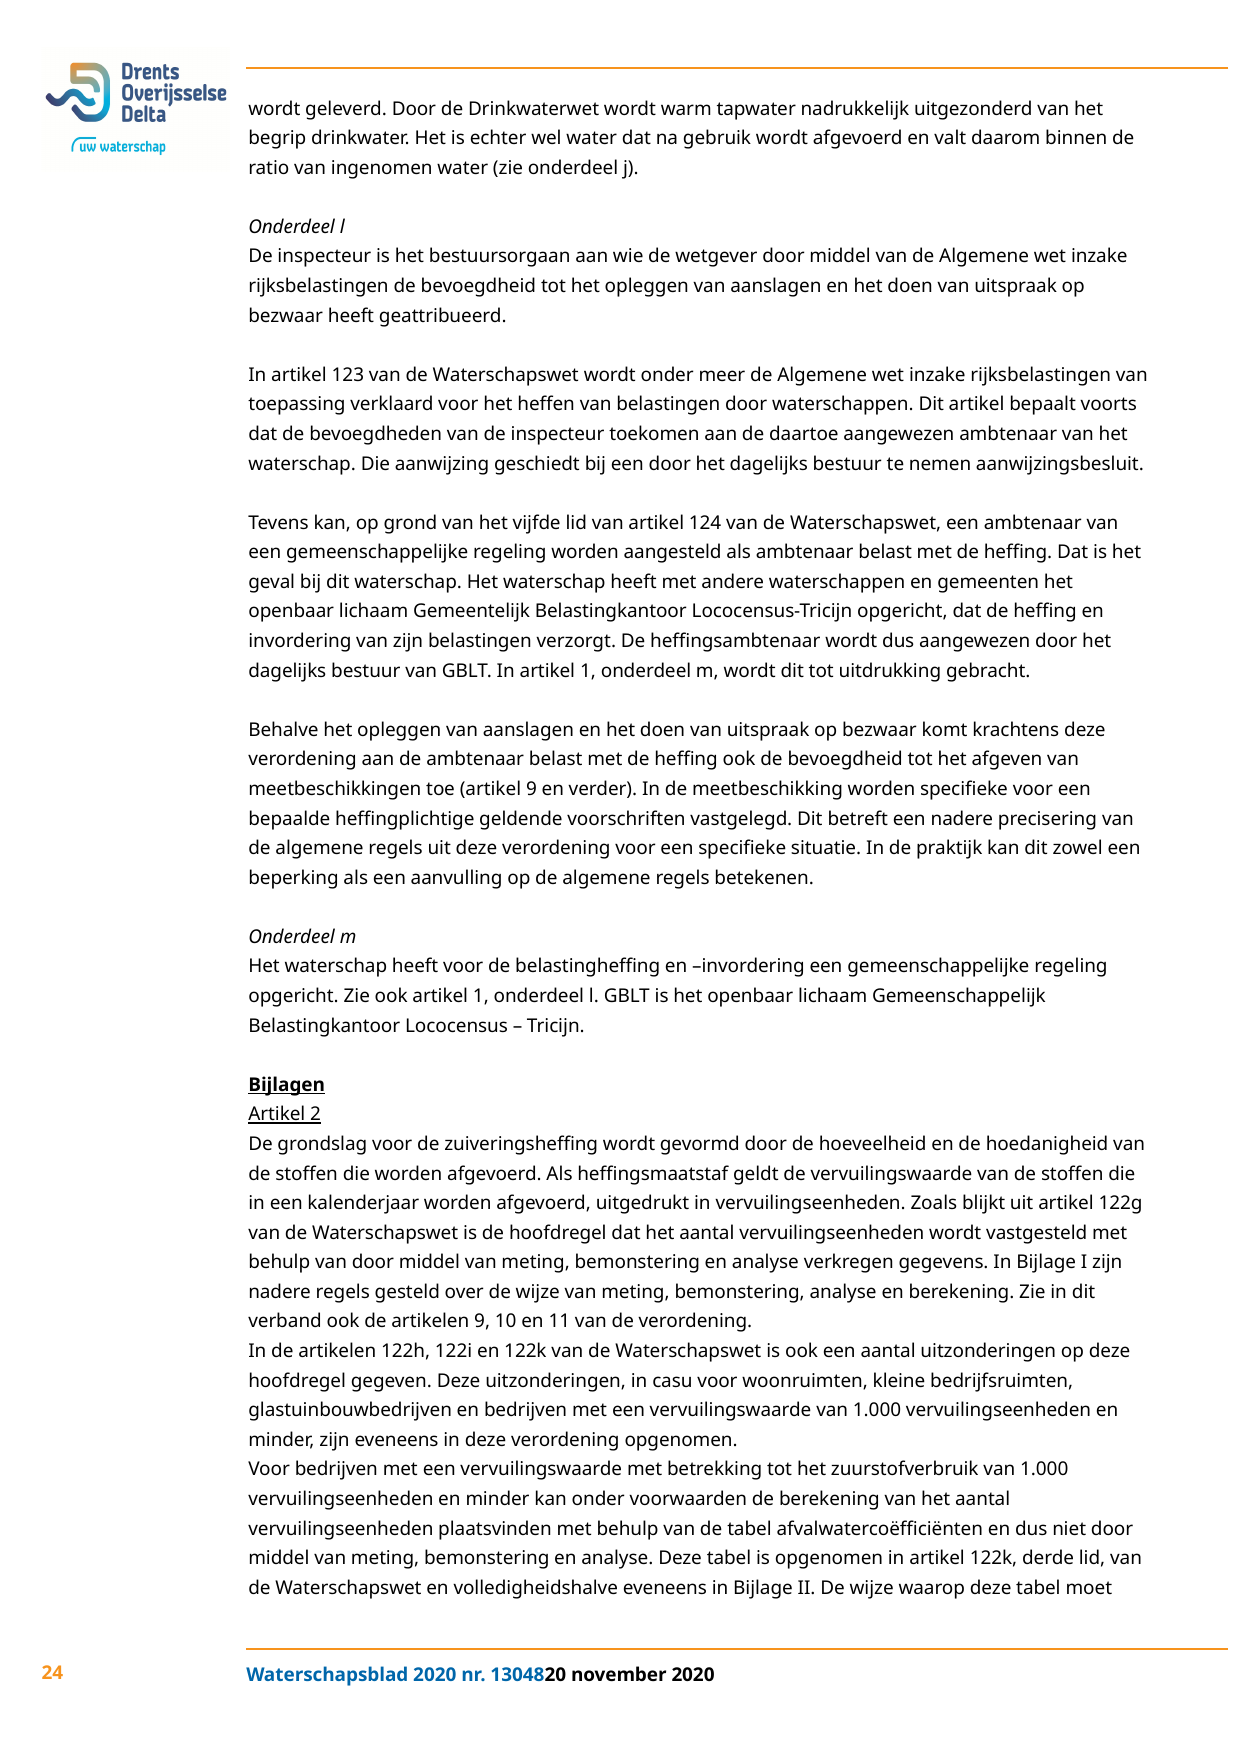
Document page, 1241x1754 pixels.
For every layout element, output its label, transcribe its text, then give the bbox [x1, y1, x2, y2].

text In artikel 123 van de Waterschapswet wordt onder meer de Algemene wet inzake rijksbelastingen van toepassing verklaard voor het heffen van belastingen door waterschappen. Dit artikel bepaalt voorts dat de bevoegdheden van de inspecteur toekomen aan de daartoe aangewezen ambtenaar van het waterschap. Die aanwijzing geschiedt bij een door het dagelijks bestuur te nemen aanwijzingsbesluit. [248, 361, 1152, 476]
text De grondslag voor de zuiveringsheffing wordt gevormd door de hoeveelheid en de hoedanigheid van de stoffen die worden afgevoerd. Als heffingsmaatstaf geldt de vervuilingswaarde van de stoffen die in een kalenderjaar worden afgevoerd, uitgedrukt in vervuilingseenheden. Zoals blijkt uit artikel 122g van de Waterschapswet is de hoofdregel dat het aantal vervuilingseenheden wordt vastgesteld met behulp van door middel van meting, bemonstering en analyse verkregen gegevens. In Bijlage I zijn nadere regels gesteld over de wijze van meting, bemonstering, analyse en berekening. Zie in dit verband ook de artikelen 9, 10 en 11 van de verordening. [248, 1130, 1152, 1333]
text Onderdeel l [248, 213, 1152, 239]
picture [41, 47, 231, 172]
text Het waterschap heeft voor de belastingheffing en –invordering een gemeenschappelijke regeling opgericht. Zie ook artikel 1, onderdeel l. GBLT is het openbaar lichaam Gemeenschappelijk Belastingkantoor Lococensus – Tricijn. [248, 953, 1152, 1038]
text Artikel 2 [248, 1101, 1152, 1126]
text wordt geleverd. Door de Drinkwaterwet wordt warm tapwater nadrukkelijk uitgezonderd van het begrip drinkwater. Het is echter wel water dat na gebruik wordt afgevoerd en valt daarom binnen de ratio van ingenomen water (zie onderdeel j). [248, 95, 1152, 180]
text Onderdeel m [248, 923, 1152, 949]
text Bijlagen [248, 1071, 1152, 1097]
text Behalve het opleggen van aanslagen en het doen van uitspraak op bezwaar komt krachtens deze verordening aan de ambtenaar belast met de heffing ook de bevoegdheid tot het afgeven van meetbeschikkingen toe (artikel 9 en verder). In de meetbeschikking worden specifieke voor een bepaalde heffingplichtige geldende voorschriften vastgelegd. Dit betreft een nadere precisering van de algemene regels uit deze verordening voor een specifieke situatie. In de praktijk kan dit zowel een beperking als een aanvulling op de algemene regels betekenen. [248, 716, 1152, 890]
text Tevens kan, op grond van het vijfde lid van artikel 124 van de Waterschapswet, een ambtenaar van een gemeenschappelijke regeling worden aangesteld als ambtenaar belast met de heffing. Dat is het geval bij dit waterschap. Het waterschap heeft met andere waterschappen en gemeenten het openbaar lichaam Gemeentelijk Belastingkantoor Lococensus-Tricijn opgericht, dat de heffing en invordering van zijn belastingen verzorgt. De heffingsambtenaar wordt dus aangewezen door het dagelijks bestuur van GBLT. In artikel 1, onderdeel m, wordt dit tot uitdrukking gebracht. [248, 509, 1152, 683]
text Voor bedrijven met een vervuilingswaarde met betrekking tot het zuurstofverbruik van 1.000 vervuilingseenheden en minder kan onder voorwaarden de berekening van het aantal vervuilingseenheden plaatsvinden met behulp van de tabel afvalwatercoëfficiënten en dus niet door middel van meting, bemonstering en analyse. Deze tabel is opgenomen in artikel 122k, derde lid, van de Waterschapswet en volledigheidshalve eveneens in Bijlage II. De wijze waarop deze tabel moet [248, 1456, 1152, 1600]
text De inspecteur is het bestuursorgaan aan wie de wetgever door middel van de Algemene wet inzake rijksbelastingen de bevoegdheid tot het opleggen van aanslagen en het doen van uitspraak op bezwaar heeft geattribueerd. [248, 243, 1152, 328]
text In de artikelen 122h, 122i en 122k van de Waterschapswet is ook een aantal uitzonderingen op deze hoofdregel gegeven. Deze uitzonderingen, in casu voor woonruimten, kleine bedrijfsruimten, glastuinbouwbedrijven en bedrijven met een vervuilingswaarde van 1.000 vervuilingseenheden en minder, zijn eveneens in deze verordening opgenomen. [248, 1337, 1152, 1452]
